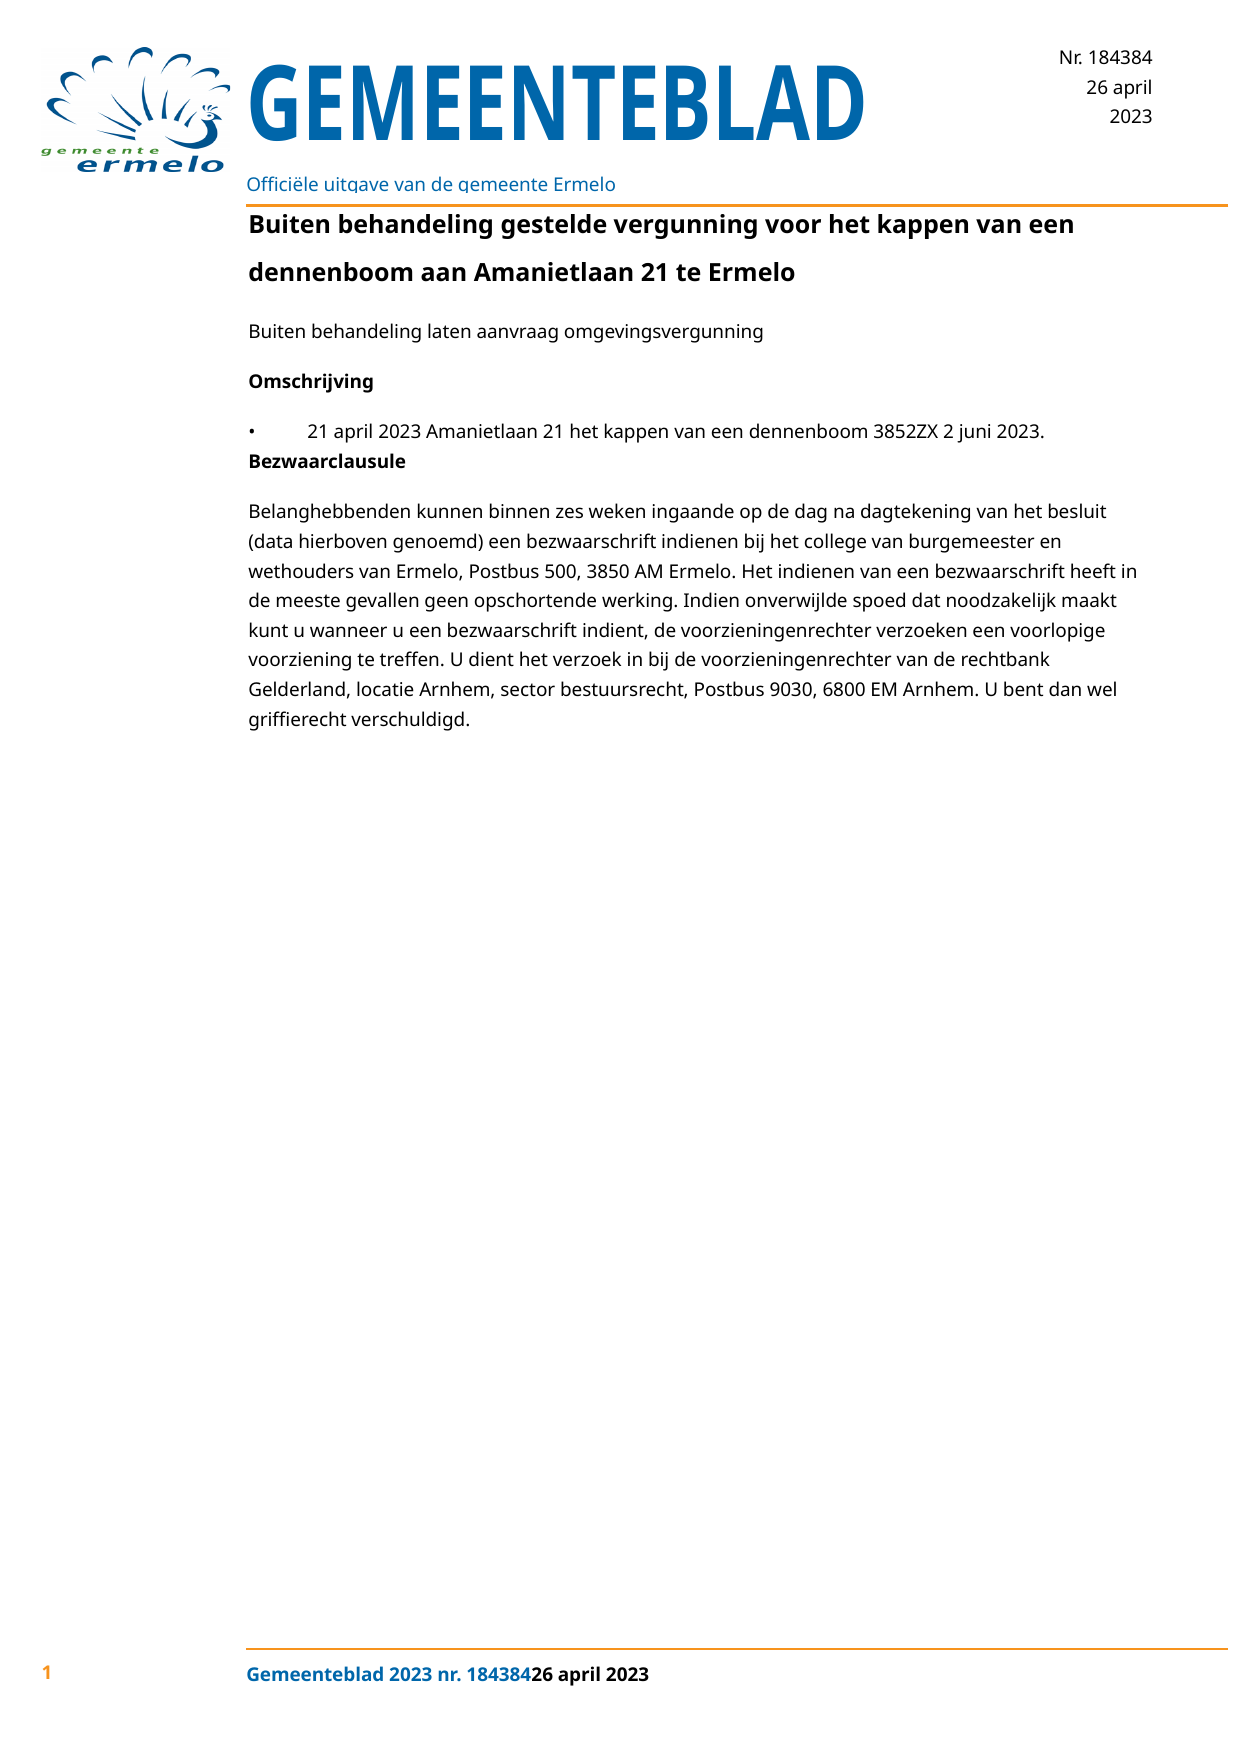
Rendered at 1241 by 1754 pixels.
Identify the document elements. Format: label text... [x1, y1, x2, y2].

text Bezwaarclausule [248, 448, 1152, 474]
text Belanghebbenden kunnen binnen zes weken ingaande op de dag na dagtekening van het besluit (data hierboven genoemd) een bezwaarschrift indienen bij het college van burgemeester en wethouders van Ermelo, Postbus 500, 3850 AM Ermelo. Het indienen van een bezwaarschrift heeft in de meeste gevallen geen opschortende werking. Indien onverwijlde spoed dat noodzakelijk maakt kunt u wanneer u een bezwaarschrift indient, de voorzieningenrechter verzoeken een voorlopige voorziening te treffen. U dient het verzoek in bij de voorzieningenrechter van de rechtbank Gelderland, locatie Arnhem, sector bestuursrecht, Postbus 9030, 6800 EM Arnhem. U bent dan wel griffierecht verschuldigd. [248, 499, 1152, 732]
text Buiten behandeling gestelde vergunning voor het kappen van een dennenboom aan Amanietlaan 21 te Ermelo [248, 207, 1152, 288]
list 21 april 2023 Amanietlaan 21 het kappen van een dennenboom 3852ZX 2 juni 2023. [248, 419, 1152, 444]
text Omschrijving [248, 368, 1152, 394]
text Buiten behandeling laten aanvraag omgevingsvergunning [248, 318, 1152, 344]
picture [41, 47, 231, 172]
